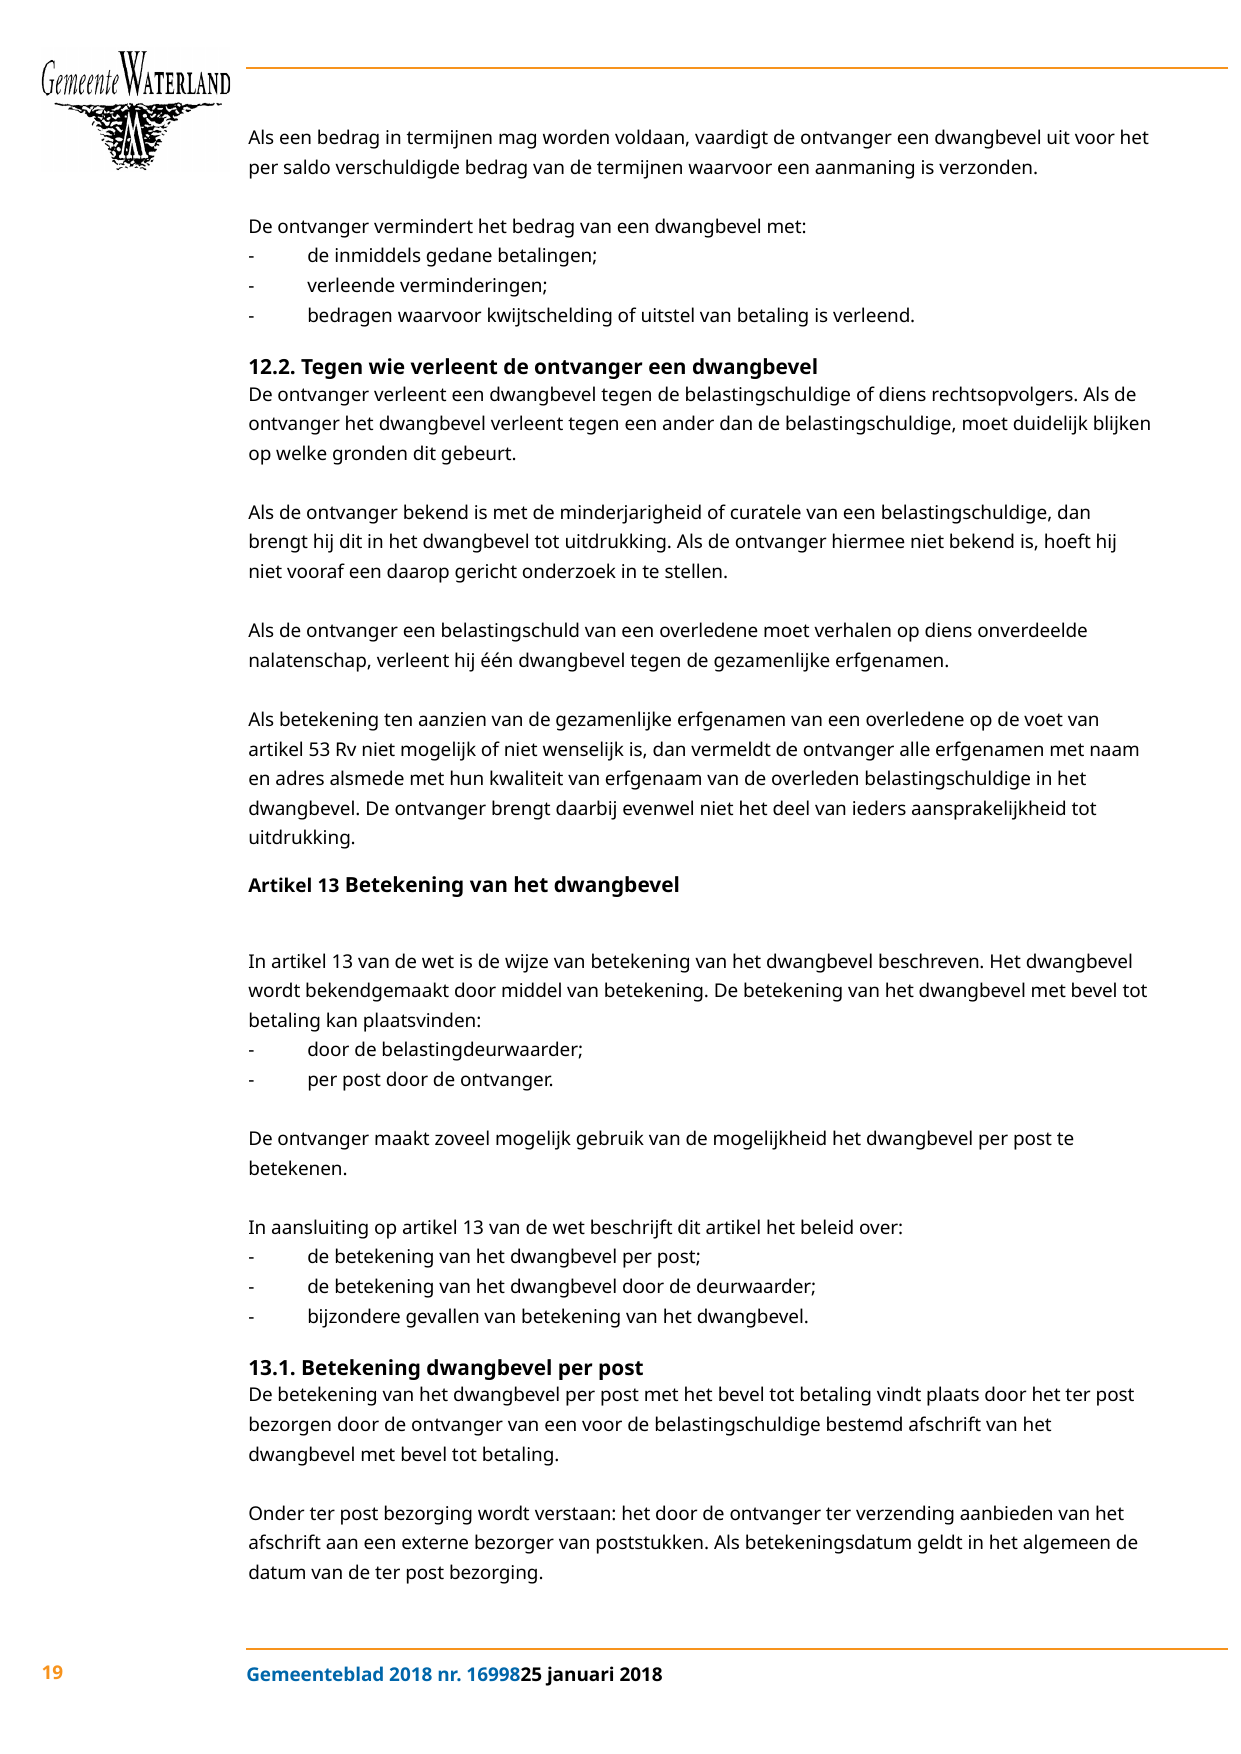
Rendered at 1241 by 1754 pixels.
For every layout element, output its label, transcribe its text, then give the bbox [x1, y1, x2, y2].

text Als de ontvanger een belastingschuld van een overledene moet verhalen op diens onverdeelde nalatenschap, verleent hij één dwangbevel tegen de gezamenlijke erfgenamen. [248, 617, 1152, 673]
text 13.1. Betekening dwangbevel per post [248, 1353, 1152, 1382]
text De ontvanger vermindert het bedrag van een dwangbevel met: [248, 213, 1152, 239]
text Als betekening ten aanzien van de gezamenlijke erfgenamen van een overledene op de voet van artikel 53 Rv niet mogelijk of niet wenselijk is, dan vermeldt de ontvanger alle erfgenamen met naam en adres alsmede met hun kwaliteit van erfgenaam van de overleden belastingschuldige in het dwangbevel. De ontvanger brengt daarbij evenwel niet het deel van ieders aansprakelijkheid tot uitdrukking. [248, 706, 1152, 850]
text De ontvanger verleent een dwangbevel tegen de belastingschuldige of diens rechtsopvolgers. Als de ontvanger het dwangbevel verleent tegen een ander dan de belastingschuldige, moet duidelijk blijken op welke gronden dit gebeurt. [248, 381, 1152, 466]
list de inmiddels gedane betalingen; [248, 243, 1152, 268]
text Artikel 13 Betekening van het dwangbevel [248, 870, 1152, 898]
text De betekening van het dwangbevel per post met het bevel tot betaling vindt plaats door het ter post bezorgen door de ontvanger van een voor de belastingschuldige bestemd afschrift van het dwangbevel met bevel tot betaling. [248, 1382, 1152, 1467]
picture [41, 47, 231, 172]
text Onder ter post bezorging wordt verstaan: het door de ontvanger ter verzending aanbieden van het afschrift aan een externe bezorger van poststukken. Als betekeningsdatum geldt in het algemeen de datum van de ter post bezorging. [248, 1500, 1152, 1585]
list bedragen waarvoor kwijtschelding of uitstel van betaling is verleend. [248, 302, 1152, 328]
list de betekening van het dwangbevel door de deurwaarder; [248, 1273, 1152, 1299]
text Als de ontvanger bekend is met de minderjarigheid of curatele van een belastingschuldige, dan brengt hij dit in het dwangbevel tot uitdrukking. Als de ontvanger hiermee niet bekend is, hoeft hij niet vooraf een daarop gericht onderzoek in te stellen. [248, 499, 1152, 584]
list per post door de ontvanger. [248, 1066, 1152, 1092]
list door de belastingdeurwaarder; [248, 1037, 1152, 1062]
text 12.2. Tegen wie verleent de ontvanger een dwangbevel [248, 352, 1152, 381]
list verleende verminderingen; [248, 272, 1152, 298]
text Als een bedrag in termijnen mag worden voldaan, vaardigt de ontvanger een dwangbevel uit voor het per saldo verschuldigde bedrag van de termijnen waarvoor een aanmaning is verzonden. [248, 124, 1152, 180]
text In artikel 13 van de wet is de wijze van betekening van het dwangbevel beschreven. Het dwangbevel wordt bekendgemaakt door middel van betekening. De betekening van het dwangbevel met bevel tot betaling kan plaatsvinden: [248, 948, 1152, 1033]
text In aansluiting op artikel 13 van de wet beschrijft dit artikel het beleid over: [248, 1214, 1152, 1240]
list bijzondere gevallen van betekening van het dwangbevel. [248, 1303, 1152, 1328]
text De ontvanger maakt zoveel mogelijk gebruik van de mogelijkheid het dwangbevel per post te betekenen. [248, 1125, 1152, 1181]
list de betekening van het dwangbevel per post; [248, 1244, 1152, 1269]
